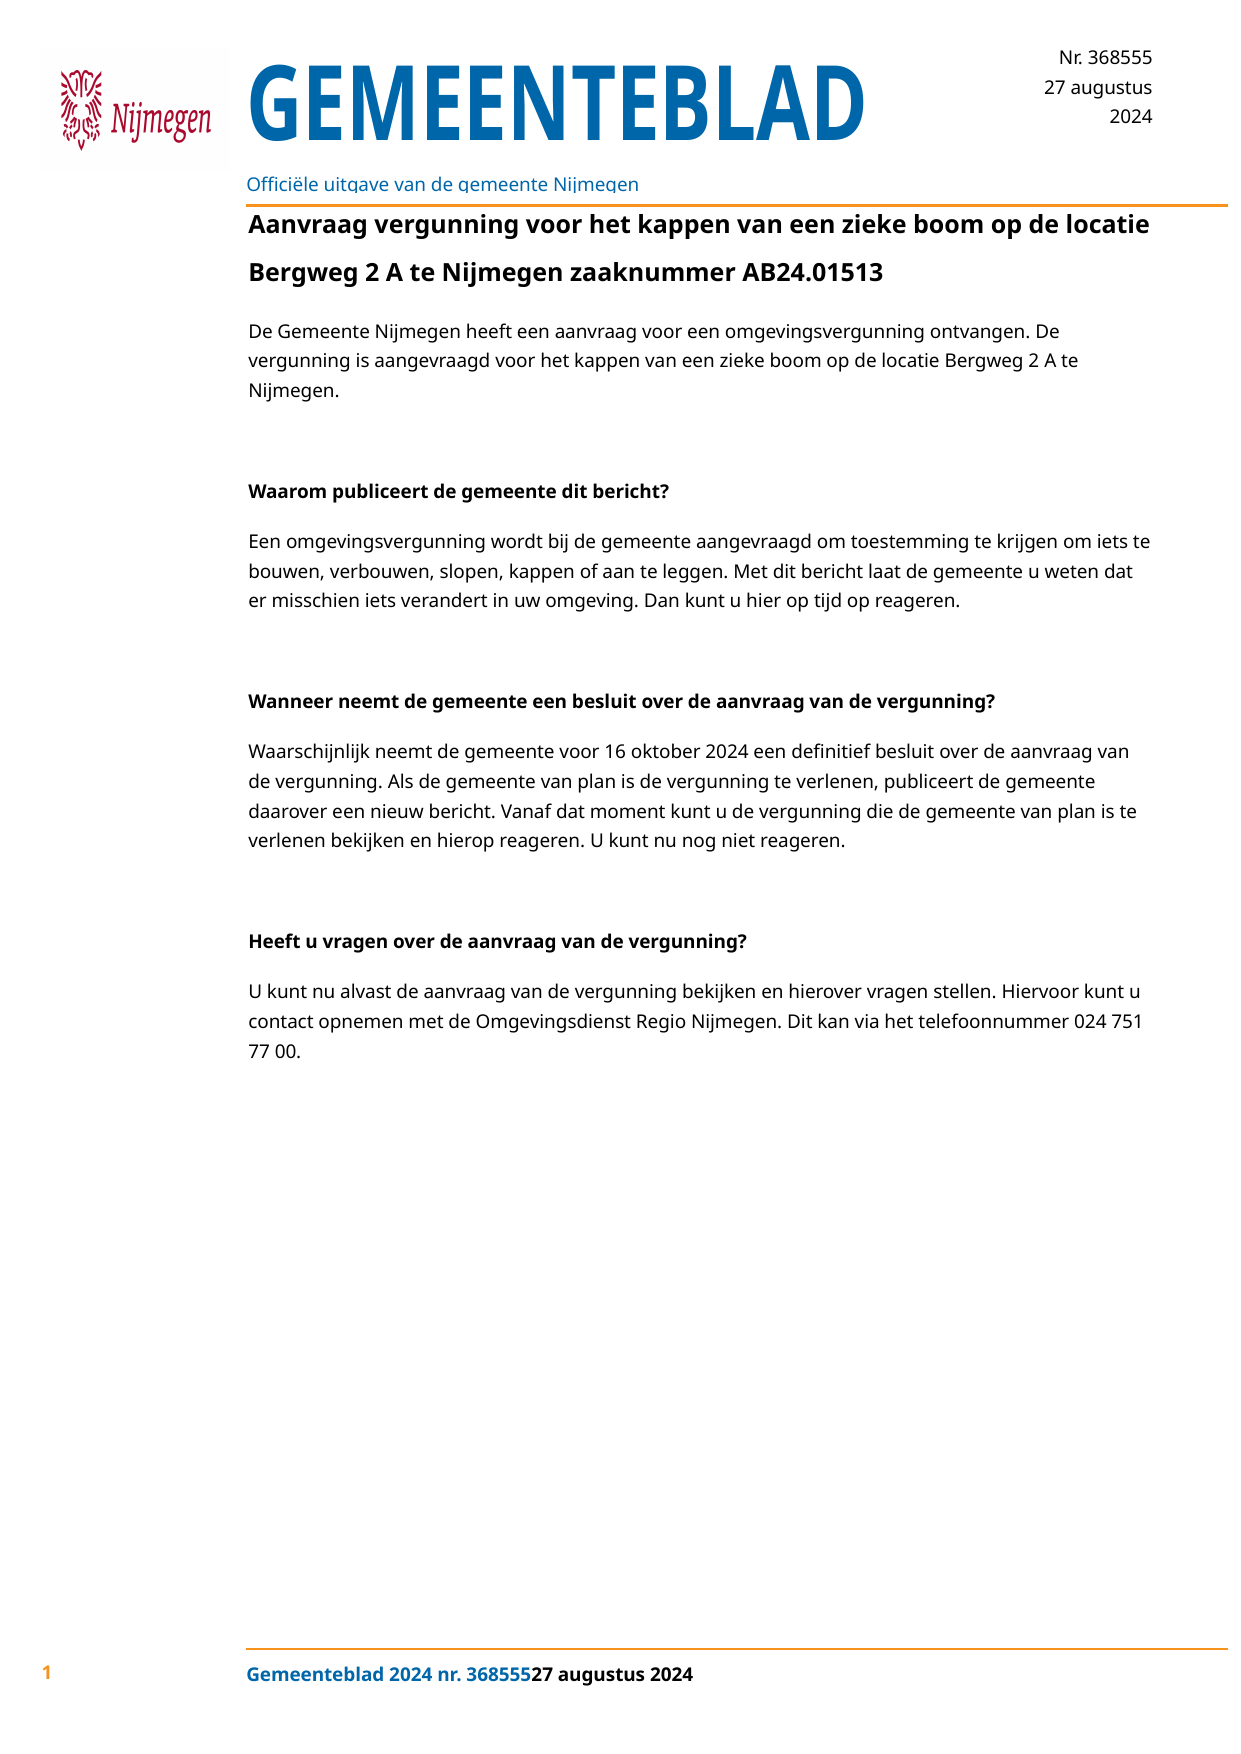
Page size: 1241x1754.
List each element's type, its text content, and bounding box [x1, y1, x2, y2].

text Een omgevingsvergunning wordt bij de gemeente aangevraagd om toestemming te krijgen om iets te bouwen, verbouwen, slopen, kappen of aan te leggen. Met dit bericht laat de gemeente u weten dat er misschien iets verandert in uw omgeving. Dan kunt u hier op tijd op reageren. [248, 528, 1152, 613]
text Wanneer neemt de gemeente een besluit over de aanvraag van de vergunning? [248, 688, 1152, 714]
picture [41, 47, 231, 172]
text Waarom publiceert de gemeente dit bericht? [248, 478, 1152, 504]
text Waarschijnlijk neemt de gemeente voor 16 oktober 2024 een definitief besluit over de aanvraag van de vergunning. Als de gemeente van plan is de vergunning te verlenen, publiceert de gemeente daarover een nieuw bericht. Vanaf dat moment kunt u de vergunning die de gemeente van plan is te verlenen bekijken en hierop reageren. U kunt nu nog niet reageren. [248, 739, 1152, 853]
text Heeft u vragen over de aanvraag van de vergunning? [248, 928, 1152, 954]
text De Gemeente Nijmegen heeft een aanvraag voor een omgevingsvergunning ontvangen. De vergunning is aangevraagd voor het kappen van een zieke boom op de locatie Bergweg 2 A te Nijmegen. [248, 318, 1152, 403]
text Aanvraag vergunning voor het kappen van een zieke boom op de locatie Bergweg 2 A te Nijmegen zaaknummer AB24.01513 [248, 207, 1152, 288]
text U kunt nu alvast de aanvraag van de vergunning bekijken en hierover vragen stellen. Hiervoor kunt u contact opnemen met de Omgevingsdienst Regio Nijmegen. Dit kan via het telefoonnummer 024 751 77 00. [248, 979, 1152, 1064]
